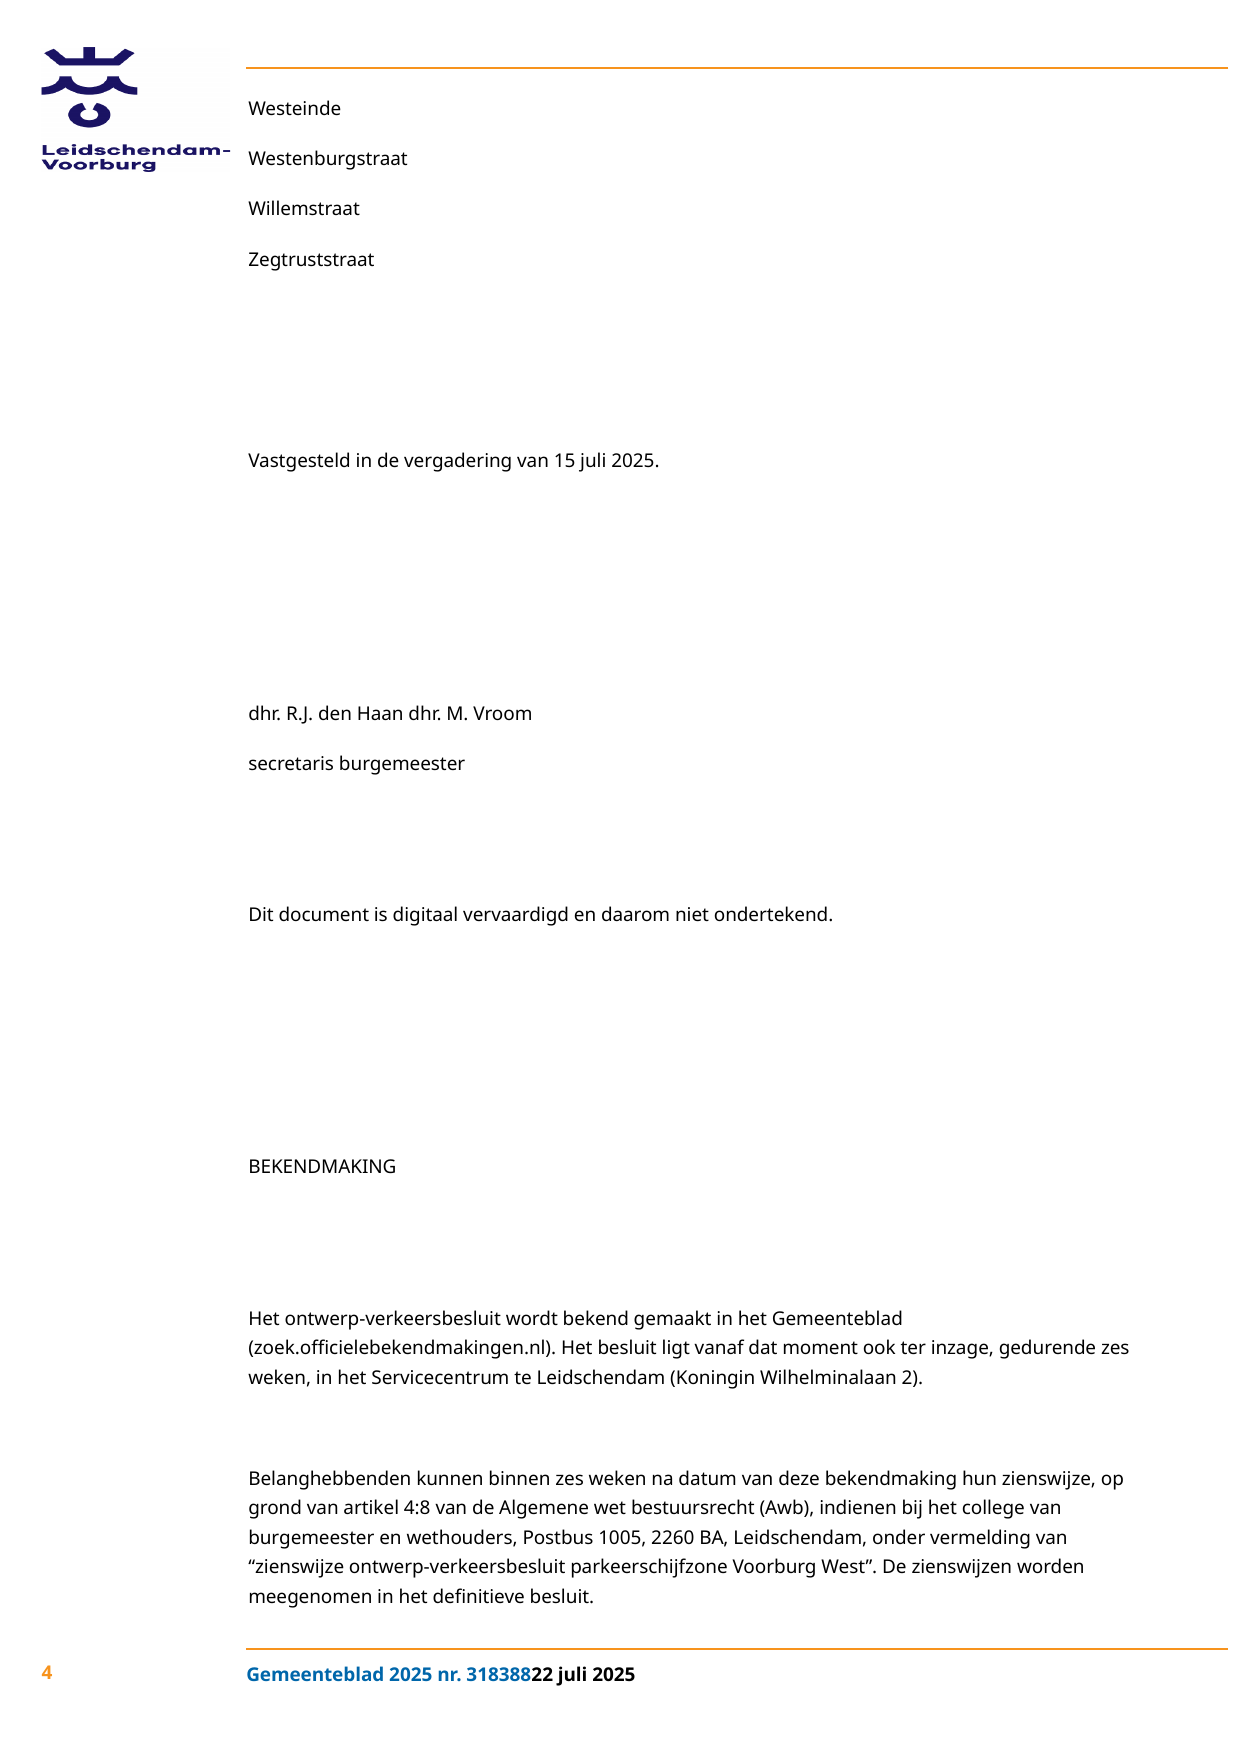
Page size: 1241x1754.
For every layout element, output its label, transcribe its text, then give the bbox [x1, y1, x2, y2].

text dhr. R.J. den Haan dhr. M. Vroom [248, 700, 1152, 726]
text Willemstraat [248, 196, 1152, 221]
text Westeinde [248, 95, 1152, 121]
text Het ontwerp-verkeersbesluit wordt bekend gemaakt in het Gemeenteblad (zoek.officielebekendmakingen.nl). Het besluit ligt vanaf dat moment ook ter inzage, gedurende zes weken, in het Servicecentrum te Leidschendam (Koningin Wilhelminalaan 2). [248, 1305, 1152, 1390]
text secretaris burgemeester [248, 750, 1152, 776]
text Zegtruststraat [248, 246, 1152, 272]
text Belanghebbenden kunnen binnen zes weken na datum van deze bekendmaking hun zienswijze, op grond van artikel 4:8 van de Algemene wet bestuursrecht (Awb), indienen bij het college van burgemeester en wethouders, Postbus 1005, 2260 BA, Leidschendam, onder vermelding van “zienswijze ontwerp-verkeersbesluit parkeerschijfzone Voorburg West”. De zienswijzen worden meegenomen in het definitieve besluit. [248, 1465, 1152, 1609]
text Dit document is digitaal vervaardigd en daarom niet ondertekend. [248, 901, 1152, 927]
picture [41, 47, 231, 172]
text Vastgesteld in de vergadering van 15 juli 2025. [248, 448, 1152, 473]
text Westenburgstraat [248, 145, 1152, 171]
text BEKENDMAKING [248, 1153, 1152, 1179]
